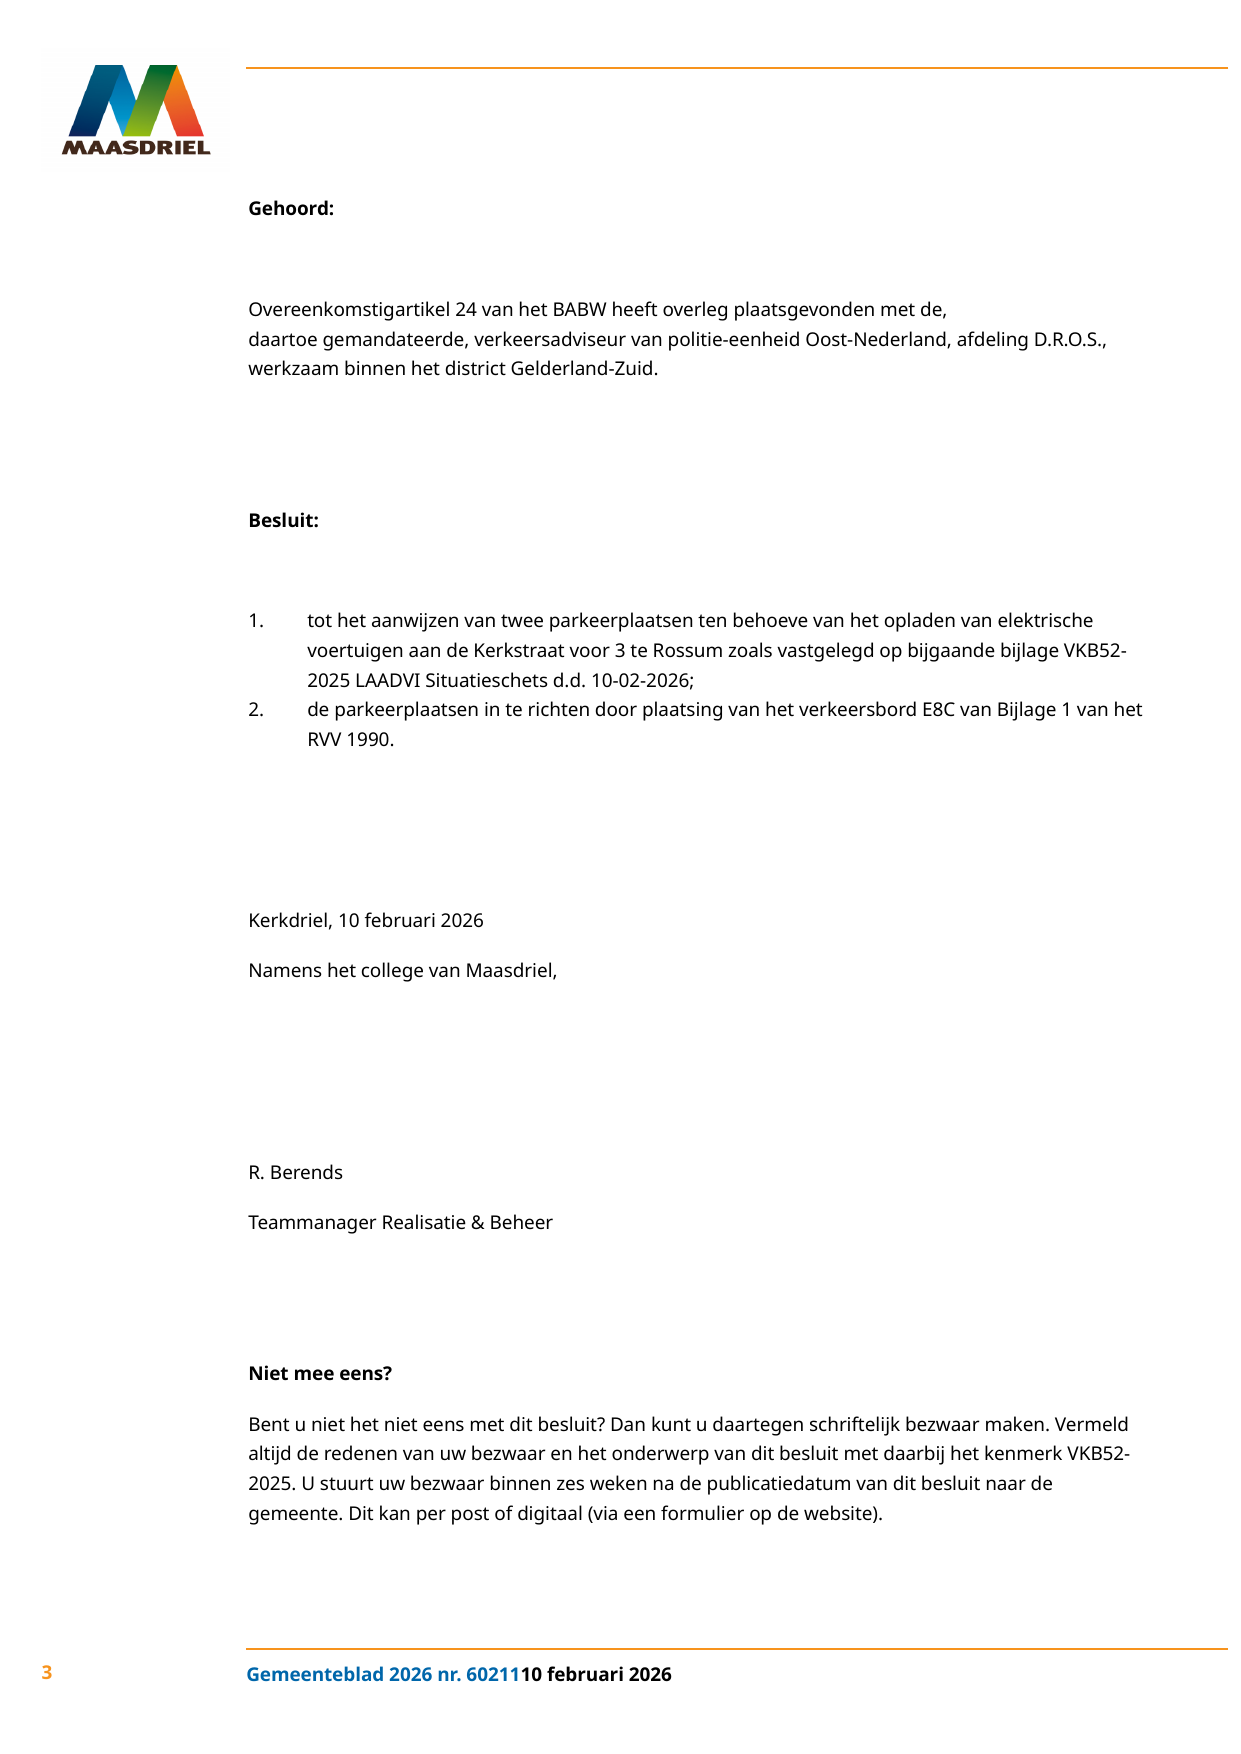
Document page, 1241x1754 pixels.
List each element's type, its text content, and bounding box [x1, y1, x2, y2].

text Niet mee eens? [248, 1361, 1152, 1386]
text Namens het college van Maasdriel, [248, 957, 1152, 983]
picture [41, 47, 231, 172]
text Bent u niet het niet eens met dit besluit? Dan kunt u daartegen schriftelijk bezwaar maken. Vermeld altijd de redenen van uw bezwaar en het onderwerp van dit besluit met daarbij het kenmerk VKB52-2025. U stuurt uw bezwaar binnen zes weken na de publicatiedatum van dit besluit naar de gemeente. Dit kan per post of digitaal (via een formulier op de website). [248, 1411, 1152, 1526]
list de parkeerplaatsen in te richten door plaatsing van het verkeersbord E8C van Bijlage 1 van het RVV 1990. [248, 696, 1152, 752]
text Overeenkomstigartikel 24 van het BABW heeft overleg plaatsgevonden met de, daartoe gemandateerde, verkeersadviseur van politie-eenheid Oost-Nederland, afdeling D.R.O.S., werkzaam binnen het district Gelderland-Zuid. [248, 296, 1152, 381]
text Teammanager Realisatie & Beheer [248, 1209, 1152, 1235]
list tot het aanwijzen van twee parkeerplaatsen ten behoeve van het opladen van elektrische voertuigen aan de Kerkstraat voor 3 te Rossum zoals vastgelegd op bijgaande bijlage VKB52-2025 LAADVI Situatieschets d.d. 10-02-2026; [248, 608, 1152, 693]
text Kerkdriel, 10 februari 2026 [248, 907, 1152, 933]
text R. Berends [248, 1159, 1152, 1185]
text Besluit: [248, 507, 1152, 533]
text Gehoord: [248, 196, 1152, 221]
